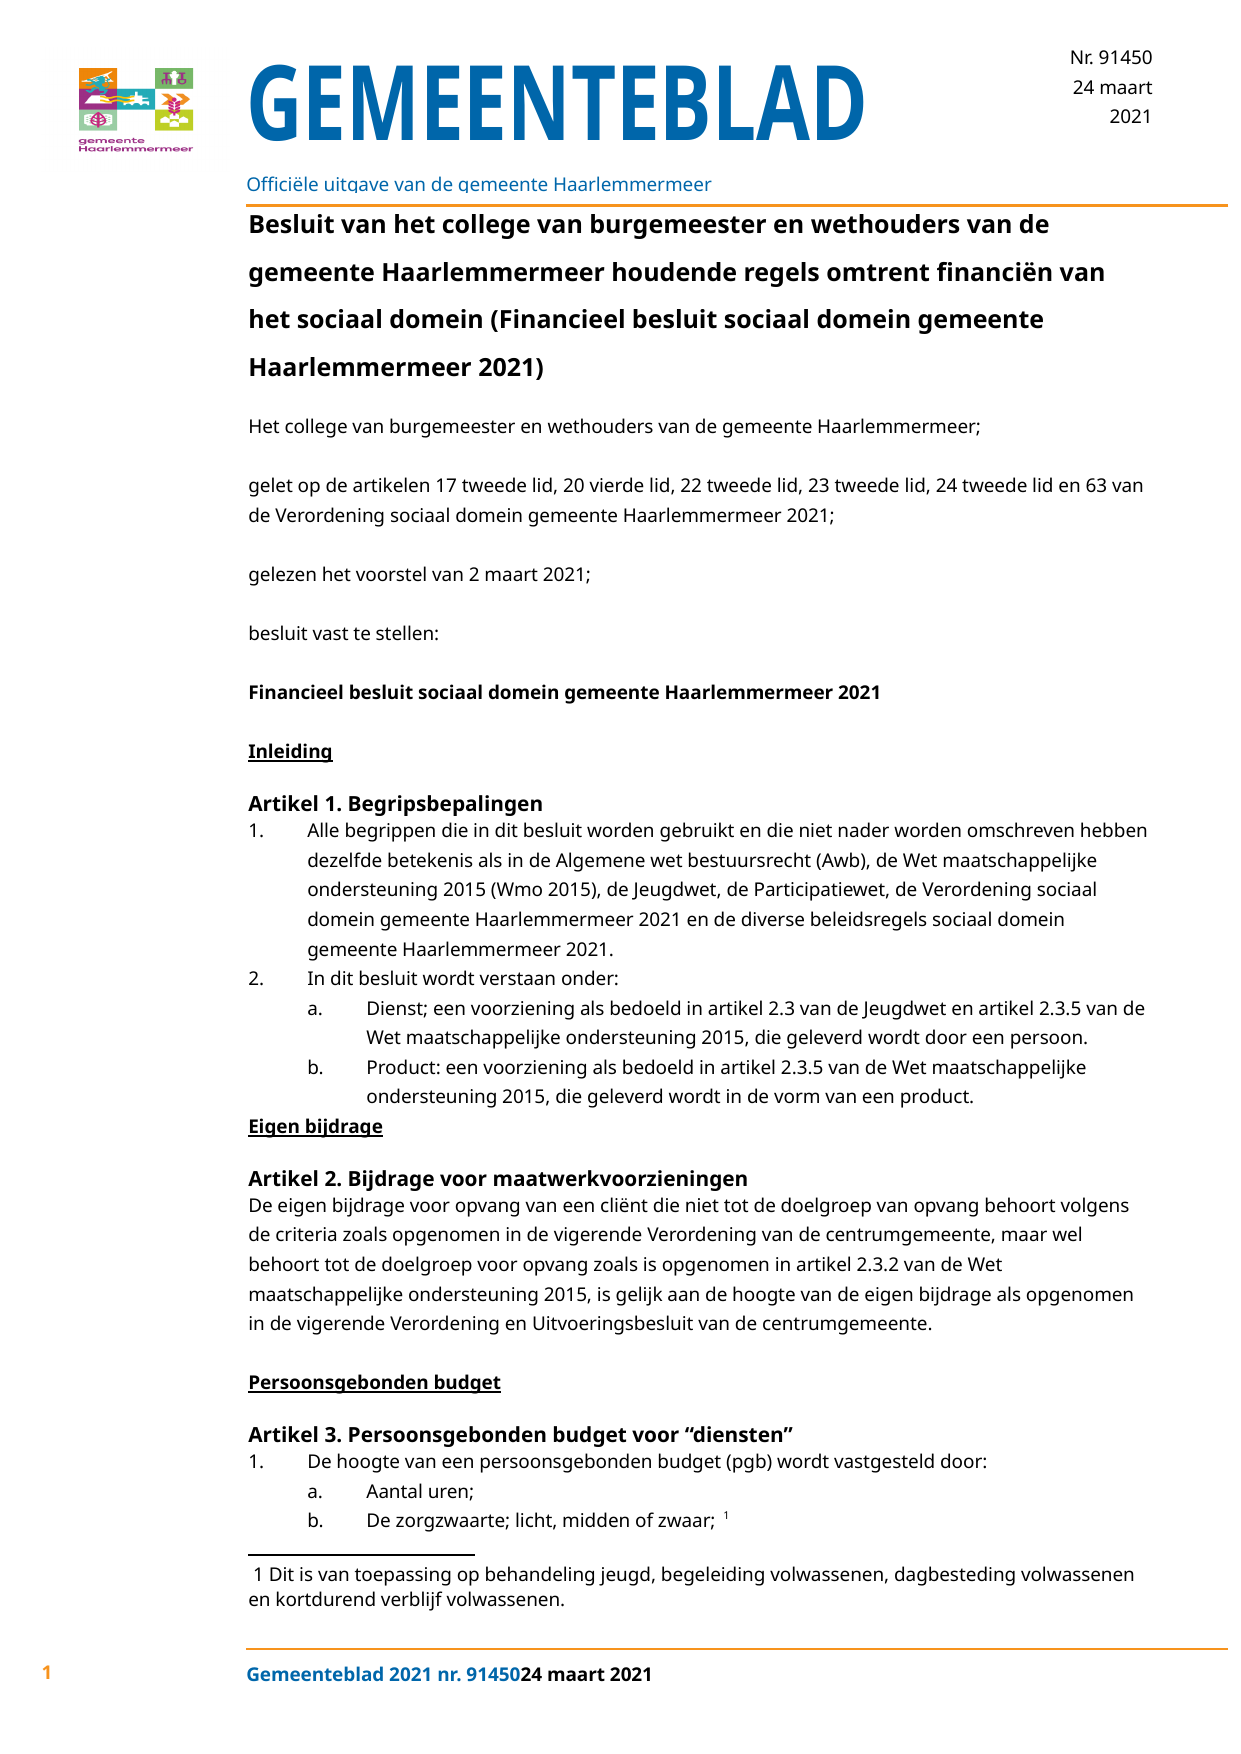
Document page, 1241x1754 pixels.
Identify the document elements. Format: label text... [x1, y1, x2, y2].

text Persoonsgebonden budget [248, 1369, 1152, 1395]
text Artikel 2. Bijdrage voor maatwerkvoorzieningen [248, 1164, 1152, 1192]
text Financieel besluit sociaal domein gemeente Haarlemmermeer 2021 [248, 679, 1152, 705]
text Artikel 1. Begripsbepalingen [248, 789, 1152, 817]
list Dit is van toepassing op behandeling jeugd, begeleiding volwassenen, dagbesteding volwassenen en kortdurend verblijf volwassenen. [248, 1561, 1152, 1612]
text De eigen bijdrage voor opvang van een cliënt die niet tot de doelgroep van opvang behoort volgens de criteria zoals opgenomen in de vigerende Verordening van de centrumgemeente, maar wel behoort tot de doelgroep voor opvang zoals is opgenomen in artikel 2.3.2 van de Wet maatschappelijke ondersteuning 2015, is gelijk aan de hoogte van de eigen bijdrage als opgenomen in de vigerende Verordening en Uitvoeringsbesluit van de centrumgemeente. [248, 1192, 1152, 1336]
text Eigen bijdrage [248, 1113, 1152, 1139]
text gelet op de artikelen 17 tweede lid, 20 vierde lid, 22 tweede lid, 23 tweede lid, 24 tweede lid en 63 van de Verordening sociaal domein gemeente Haarlemmermeer 2021; [248, 472, 1152, 528]
list Alle begrippen die in dit besluit worden gebruikt en die niet nader worden omschreven hebben dezelfde betekenis als in de Algemene wet bestuursrecht (Awb), de Wet maatschappelijke ondersteuning 2015 (Wmo 2015), de Jeugdwet, de Participatiewet, de Verordening sociaal domein gemeente Haarlemmermeer 2021 en de diverse beleidsregels sociaal domein gemeente Haarlemmermeer 2021. [248, 817, 1152, 961]
text Besluit van het college van burgemeester en wethouders van de gemeente Haarlemmermeer houdende regels omtrent financiën van het sociaal domein (Financieel besluit sociaal domein gemeente Haarlemmermeer 2021) [248, 207, 1152, 384]
list Dienst; een voorziening als bedoeld in artikel 2.3 van de Jeugdwet en artikel 2.3.5 van de Wet maatschappelijke ondersteuning 2015, die geleverd wordt door een persoon. [307, 995, 1152, 1050]
list In dit besluit wordt verstaan onder: [248, 965, 1152, 991]
list Aantal uren; [307, 1478, 1152, 1504]
text Het college van burgemeester en wethouders van de gemeente Haarlemmermeer; [248, 413, 1152, 439]
list Product: een voorziening als bedoeld in artikel 2.3.5 van de Wet maatschappelijke ondersteuning 2015, die geleverd wordt in de vorm van een product. [307, 1054, 1152, 1109]
list De hoogte van een persoonsgebonden budget (pgb) wordt vastgesteld door: [248, 1448, 1152, 1474]
text gelezen het voorstel van 2 maart 2021; [248, 561, 1152, 587]
text besluit vast te stellen: [248, 620, 1152, 646]
text Inleiding [248, 738, 1152, 764]
picture [41, 47, 231, 172]
list De zorgzwaarte; licht, midden of zwaar; [307, 1508, 1152, 1533]
text Artikel 3. Persoonsgebonden budget voor “diensten” [248, 1420, 1152, 1448]
